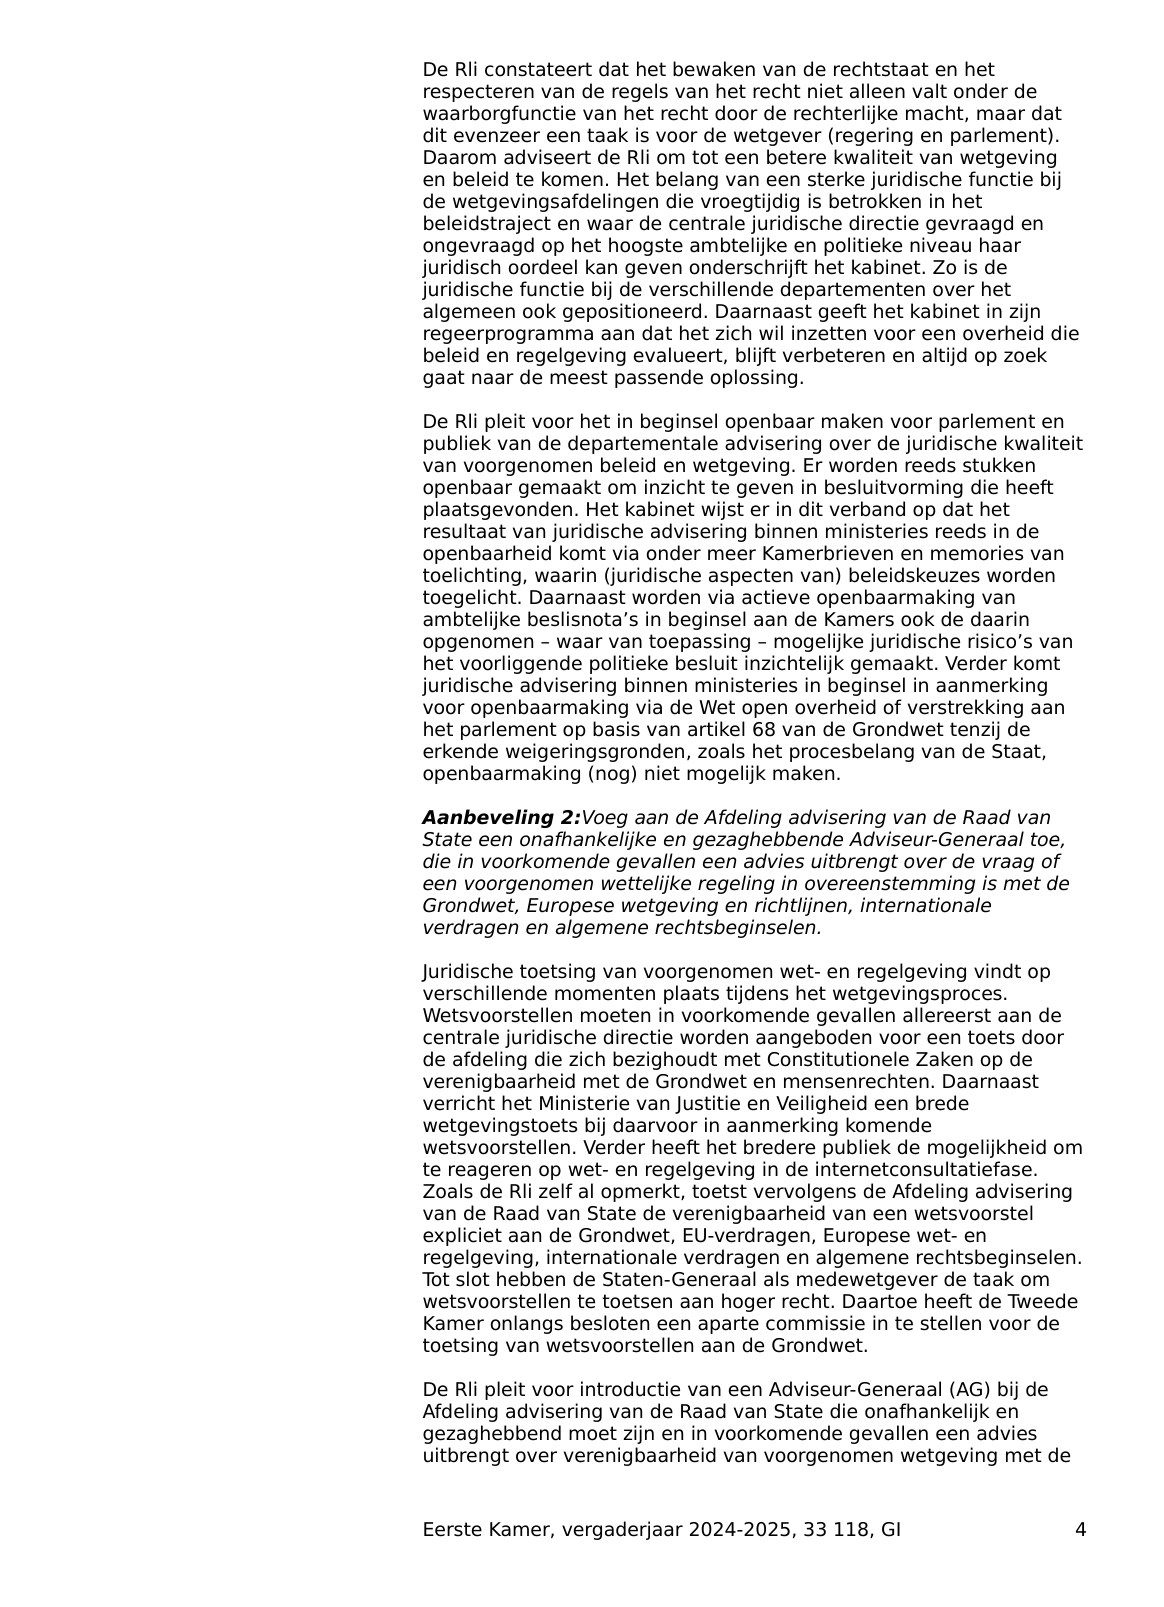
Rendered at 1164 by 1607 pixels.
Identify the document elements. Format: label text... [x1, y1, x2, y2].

text Aanbeveling 2:Voeg aan de Afdeling advisering van de Raad van State een onafhankelijke en gezaghebbende Adviseur-Generaal toe, die in voorkomende gevallen een advies uitbrengt over de vraag of een voorgenomen wettelijke regeling in overeenstemming is met de Grondwet, Europese wetgeving en richtlijnen, internationale verdragen en algemene rechtsbeginselen. [422, 807, 1087, 939]
text Juridische toetsing van voorgenomen wet- en regelgeving vindt op verschillende momenten plaats tijdens het wetgevingsproces. Wetsvoorstellen moeten in voorkomende gevallen allereerst aan de centrale juridische directie worden aangeboden voor een toets door de afdeling die zich bezighoudt met Constitutionele Zaken op de verenigbaarheid met de Grondwet en mensenrechten. Daarnaast verricht het Ministerie van Justitie en Veiligheid een brede wetgevingstoets bij daarvoor in aanmerking komende wetsvoorstellen. Verder heeft het bredere publiek de mogelijkheid om te reageren op wet- en regelgeving in de internetconsultatiefase. Zoals de Rli zelf al opmerkt, toetst vervolgens de Afdeling advisering van de Raad van State de verenigbaarheid van een wetsvoorstel expliciet aan de Grondwet, EU-verdragen, Europese wet- en regelgeving, internationale verdragen en algemene rechtsbeginselen. Tot slot hebben de Staten-Generaal als medewetgever de taak om wetsvoorstellen te toetsen aan hoger recht. Daartoe heeft de Tweede Kamer onlangs besloten een aparte commissie in te stellen voor de toetsing van wetsvoorstellen aan de Grondwet. [422, 961, 1087, 1356]
text De Rli pleit voor introductie van een Adviseur-Generaal (AG) bij de Afdeling advisering van de Raad van State die onafhankelijk en gezaghebbend moet zijn en in voorkomende gevallen een advies uitbrengt over verenigbaarheid van voorgenomen wetgeving met de [422, 1379, 1087, 1467]
text De Rli pleit voor het in beginsel openbaar maken voor parlement en publiek van de departementale advisering over de juridische kwaliteit van voorgenomen beleid en wetgeving. Er worden reeds stukken openbaar gemaakt om inzicht te geven in besluitvorming die heeft plaatsgevonden. Het kabinet wijst er in dit verband op dat het resultaat van juridische advisering binnen ministeries reeds in de openbaarheid komt via onder meer Kamerbrieven en memories van toelichting, waarin (juridische aspecten van) beleidskeuzes worden toegelicht. Daarnaast worden via actieve openbaarmaking van ambtelijke beslisnota’s in beginsel aan de Kamers ook de daarin opgenomen – waar van toepassing – mogelijke juridische risico’s van het voorliggende politieke besluit inzichtelijk gemaakt. Verder komt juridische advisering binnen ministeries in beginsel in aanmerking voor openbaarmaking via de Wet open overheid of verstrekking aan het parlement op basis van artikel 68 van de Grondwet tenzij de erkende weigeringsgronden, zoals het procesbelang van de Staat, openbaarmaking (nog) niet mogelijk maken. [422, 411, 1087, 784]
text De Rli constateert dat het bewaken van de rechtstaat en het respecteren van de regels van het recht niet alleen valt onder de waarborgfunctie van het recht door de rechterlijke macht, maar dat dit evenzeer een taak is voor de wetgever (regering en parlement). Daarom adviseert de Rli om tot een betere kwaliteit van wetgeving en beleid te komen. Het belang van een sterke juridische functie bij de wetgevingsafdelingen die vroegtijdig is betrokken in het beleidstraject en waar de centrale juridische directie gevraagd en ongevraagd op het hoogste ambtelijke en politieke niveau haar juridisch oordeel kan geven onderschrijft het kabinet. Zo is de juridische functie bij de verschillende departementen over het algemeen ook gepositioneerd. Daarnaast geeft het kabinet in zijn regeerprogramma aan dat het zich wil inzetten voor een overheid die beleid en regelgeving evalueert, blijft verbeteren en altijd op zoek gaat naar de meest passende oplossing. [422, 59, 1087, 389]
